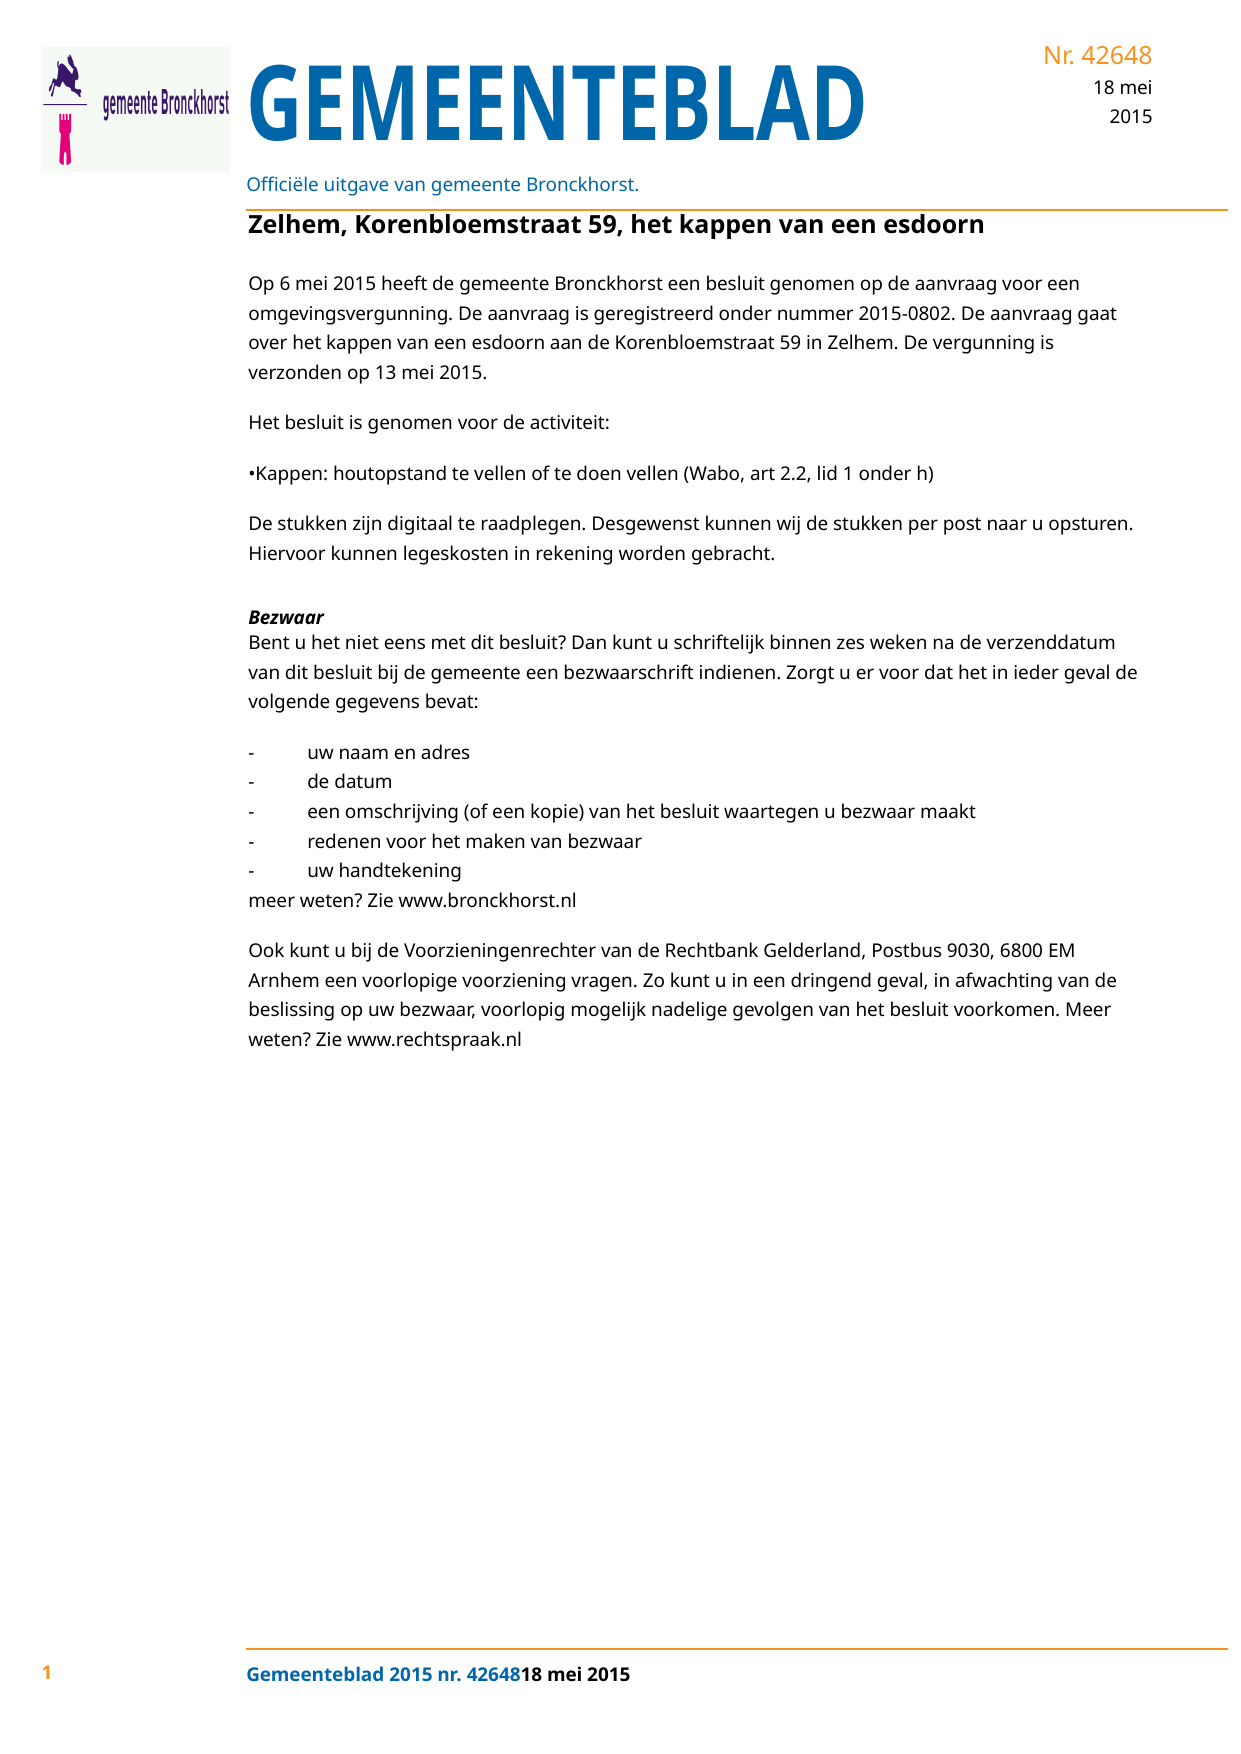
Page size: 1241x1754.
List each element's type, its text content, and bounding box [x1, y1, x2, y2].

text Het besluit is genomen voor de activiteit: [248, 409, 1152, 435]
text Bezwaar [248, 604, 1152, 629]
text De stukken zijn digitaal te raadplegen. Desgewenst kunnen wij de stukken per post naar u opsturen. Hiervoor kunnen legeskosten in rekening worden gebracht. [248, 510, 1152, 566]
list uw handtekening [248, 857, 1152, 883]
text Zelhem, Korenbloemstraat 59, het kappen van een esdoorn [248, 211, 1152, 241]
list uw naam en adres [248, 739, 1152, 765]
text Bent u het niet eens met dit besluit? Dan kunt u schriftelijk binnen zes weken na de verzenddatum van dit besluit bij de gemeente een bezwaarschrift indienen. Zorgt u er voor dat het in ieder geval de volgende gegevens bevat: [248, 629, 1152, 714]
list de datum [248, 769, 1152, 794]
list redenen voor het maken van bezwaar [248, 828, 1152, 854]
list een omschrijving (of een kopie) van het besluit waartegen u bezwaar maakt [248, 798, 1152, 824]
text meer weten? Zie www.bronckhorst.nl [248, 887, 1152, 913]
text •Kappen: houtopstand te vellen of te doen vellen (Wabo, art 2.2, lid 1 onder h) [248, 460, 1152, 486]
text Op 6 mei 2015 heeft de gemeente Bronckhorst een besluit genomen op de aanvraag voor een omgevingsvergunning. De aanvraag is geregistreerd onder nummer 2015-0802. De aanvraag gaat over het kappen van een esdoorn aan de Korenbloemstraat 59 in Zelhem. De vergunning is verzonden op 13 mei 2015. [248, 270, 1152, 385]
picture [41, 47, 231, 172]
text Ook kunt u bij de Voorzieningenrechter van de Rechtbank Gelderland, Postbus 9030, 6800 EM Arnhem een voorlopige voorziening vragen. Zo kunt u in een dringend geval, in afwachting van de beslissing op uw bezwaar, voorlopig mogelijk nadelige gevolgen van het besluit voorkomen. Meer weten? Zie www.rechtspraak.nl [248, 937, 1152, 1052]
